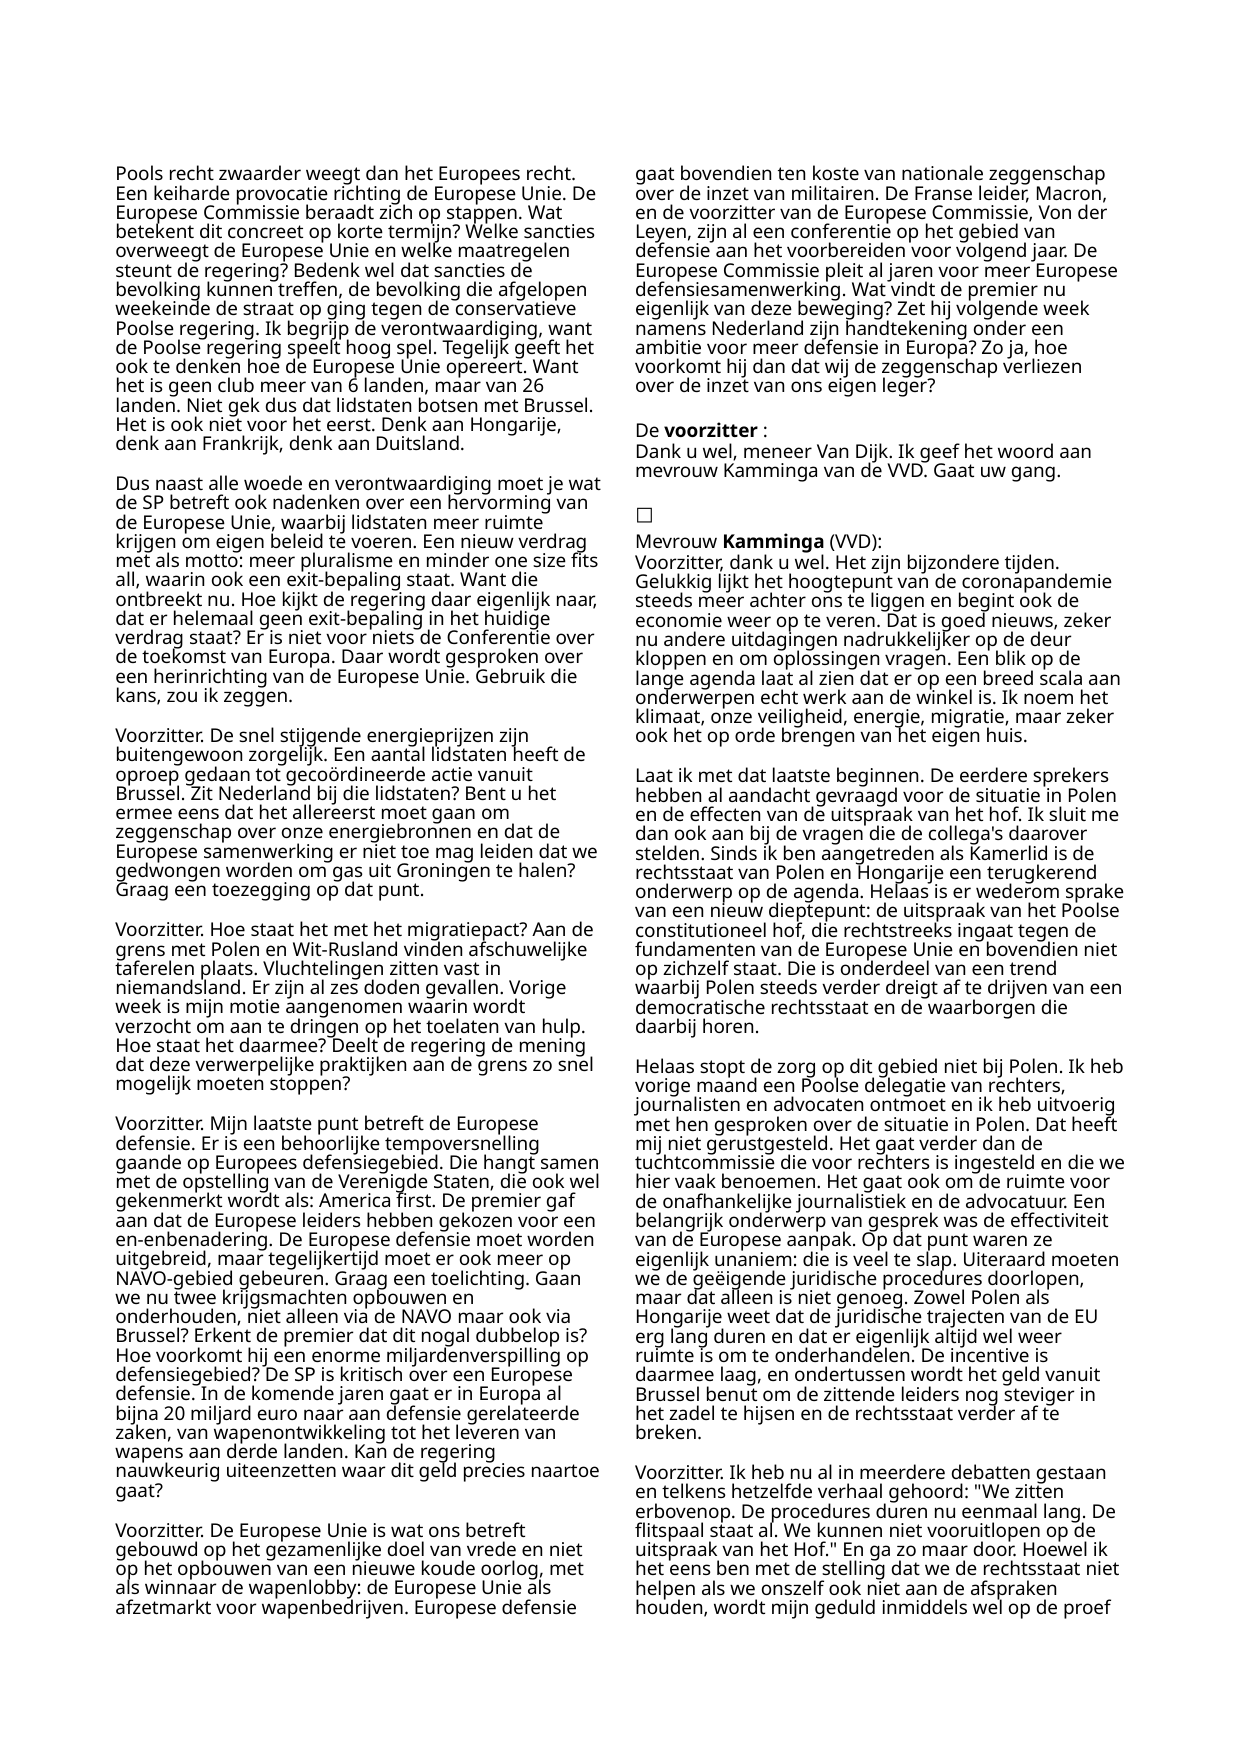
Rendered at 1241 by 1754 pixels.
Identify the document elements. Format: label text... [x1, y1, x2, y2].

text Mevrouw Kamminga (VVD): [635, 528, 1125, 554]
text gaat bovendien ten koste van nationale zeggenschap over de inzet van militairen. De Franse leider, Macron, en de voorzitter van de Europese Commissie, Von der Leyen, zijn al een conferentie op het gebied van defensie aan het voorbereiden voor volgend jaar. De Europese Commissie pleit al jaren voor meer Europese defensiesamenwerking. Wat vindt de premier nu eigenlijk van deze beweging? Zet hij volgende week namens Nederland zijn handtekening onder een ambitie voor meer defensie in Europa? Zo ja, hoe voorkomt hij dan dat wij de zeggenschap verliezen over de inzet van ons eigen leger? [635, 165, 1125, 397]
text Helaas stopt de zorg op dit gebied niet bij Polen. Ik heb vorige maand een Poolse delegatie van rechters, journalisten en advocaten ontmoet en ik heb uitvoerig met hen gesproken over de situatie in Polen. Dat heeft mij niet gerustgesteld. Het gaat verder dan de tuchtcommissie die voor rechters is ingesteld en die we hier vaak benoemen. Het gaat ook om de ruimte voor de onafhankelijke journalistiek en de advocatuur. Een belangrijk onderwerp van gesprek was de effectiviteit van de Europese aanpak. Op dat punt waren ze eigenlijk unaniem: die is veel te slap. Uiteraard moeten we de geëigende juridische procedures doorlopen, maar dat alleen is niet genoeg. Zowel Polen als Hongarije weet dat de juridische trajecten van de EU erg lang duren en dat er eigenlijk altijd wel weer ruimte is om te onderhandelen. De incentive is daarmee laag, en ondertussen wordt het geld vanuit Brussel benut om de zittende leiders nog steviger in het zadel te hijsen en de rechtsstaat verder af te breken. [635, 1058, 1125, 1443]
text Pools recht zwaarder weegt dan het Europees recht. Een keiharde provocatie richting de Europese Unie. De Europese Commissie beraadt zich op stappen. Wat betekent dit concreet op korte termijn? Welke sancties overweegt de Europese Unie en welke maatregelen steunt de regering? Bedenk wel dat sancties de bevolking kunnen treffen, de bevolking die afgelopen weekeinde de straat op ging tegen de conservatieve Poolse regering. Ik begrijp de verontwaardiging, want de Poolse regering speelt hoog spel. Tegelijk geeft het ook te denken hoe de Europese Unie opereert. Want het is geen club meer van 6 landen, maar van 26 landen. Niet gek dus dat lidstaten botsen met Brussel. Het is ook niet voor het eerst. Denk aan Hongarije, denk aan Frankrijk, denk aan Duitsland. [115, 165, 605, 454]
text Voorzitter. De snel stijgende energieprijzen zijn buitengewoon zorgelijk. Een aantal lidstaten heeft de oproep gedaan tot gecoördineerde actie vanuit Brussel. Zit Nederland bij die lidstaten? Bent u het ermee eens dat het allereerst moet gaan om zeggenschap over onze energiebronnen en dat de Europese samenwerking er niet toe mag leiden dat we gedwongen worden om gas uit Groningen te halen? Graag een toezegging op dat punt. [115, 727, 605, 901]
text Voorzitter. Ik heb nu al in meerdere debatten gestaan en telkens hetzelfde verhaal gehoord: "We zitten erbovenop. De procedures duren nu eenmaal lang. De flitspaal staat al. We kunnen niet vooruitlopen op de uitspraak van het Hof." En ga zo maar door. Hoewel ik het eens ben met de stelling dat we de rechtsstaat niet helpen als we onszelf ook niet aan de afspraken houden, wordt mijn geduld inmiddels wel op de proef [635, 1464, 1125, 1618]
text ⬜ [635, 502, 1125, 528]
text Laat ik met dat laatste beginnen. De eerdere sprekers hebben al aandacht gevraagd voor de situatie in Polen en de effecten van de uitspraak van het hof. Ik sluit me dan ook aan bij de vragen die de collega's daarover stelden. Sinds ik ben aangetreden als Kamerlid is de rechtsstaat van Polen en Hongarije een terugkerend onderwerp op de agenda. Helaas is er wederom sprake van een nieuw dieptepunt: de uitspraak van het Poolse constitutioneel hof, die rechtstreeks ingaat tegen de fundamenten van de Europese Unie en bovendien niet op zichzelf staat. Die is onderdeel van een trend waarbij Polen steeds verder dreigt af te drijven van een democratische rechtsstaat en de waarborgen die daarbij horen. [635, 767, 1125, 1037]
text Voorzitter. Mijn laatste punt betreft de Europese defensie. Er is een behoorlijke tempoversnelling gaande op Europees defensiegebied. Die hangt samen met de opstelling van de Verenigde Staten, die ook wel gekenmerkt wordt als: America first. De premier gaf aan dat de Europese leiders hebben gekozen voor een en-enbenadering. De Europese defensie moet worden uitgebreid, maar tegelijkertijd moet er ook meer op NAVO-gebied gebeuren. Graag een toelichting. Gaan we nu twee krijgsmachten opbouwen en onderhouden, niet alleen via de NAVO maar ook via Brussel? Erkent de premier dat dit nogal dubbelop is? Hoe voorkomt hij een enorme miljardenverspilling op defensiegebied? De SP is kritisch over een Europese defensie. In de komende jaren gaat er in Europa al bijna 20 miljard euro naar aan defensie gerelateerde zaken, van wapenontwikkeling tot het leveren van wapens aan derde landen. Kan de regering nauwkeurig uiteenzetten waar dit geld precies naartoe gaat? [115, 1115, 605, 1501]
text Dank u wel, meneer Van Dijk. Ik geef het woord aan mevrouw Kamminga van de VVD. Gaat uw gang. [635, 443, 1125, 482]
text Voorzitter, dank u wel. Het zijn bijzondere tijden. Gelukkig lijkt het hoogtepunt van de coronapandemie steeds meer achter ons te liggen en begint ook de economie weer op te veren. Dat is goed nieuws, zeker nu andere uitdagingen nadrukkelijker op de deur kloppen en om oplossingen vragen. Een blik op de lange agenda laat al zien dat er op een breed scala aan onderwerpen echt werk aan de winkel is. Ik noem het klimaat, onze veiligheid, energie, migratie, maar zeker ook het op orde brengen van het eigen huis. [635, 554, 1125, 747]
text Voorzitter. Hoe staat het met het migratiepact? Aan de grens met Polen en Wit-Rusland vinden afschuwelijke taferelen plaats. Vluchtelingen zitten vast in niemandsland. Er zijn al zes doden gevallen. Vorige week is mijn motie aangenomen waarin wordt verzocht om aan te dringen op het toelaten van hulp. Hoe staat het daarmee? Deelt de regering de mening dat deze verwerpelijke praktijken aan de grens zo snel mogelijk moeten stoppen? [115, 921, 605, 1095]
text Dus naast alle woede en verontwaardiging moet je wat de SP betreft ook nadenken over een hervorming van de Europese Unie, waarbij lidstaten meer ruimte krijgen om eigen beleid te voeren. Een nieuw verdrag met als motto: meer pluralisme en minder one size fits all, waarin ook een exit-bepaling staat. Want die ontbreekt nu. Hoe kijkt de regering daar eigenlijk naar, dat er helemaal geen exit-bepaling in het huidige verdrag staat? Er is niet voor niets de Conferentie over de toekomst van Europa. Daar wordt gesproken over een herinrichting van de Europese Unie. Gebruik die kans, zou ik zeggen. [115, 475, 605, 706]
text De voorzitter : [635, 417, 1125, 443]
text Voorzitter. De Europese Unie is wat ons betreft gebouwd op het gezamenlijke doel van vrede en niet op het opbouwen van een nieuwe koude oorlog, met als winnaar de wapenlobby: de Europese Unie als afzetmarkt voor wapenbedrijven. Europese defensie [115, 1522, 605, 1618]
